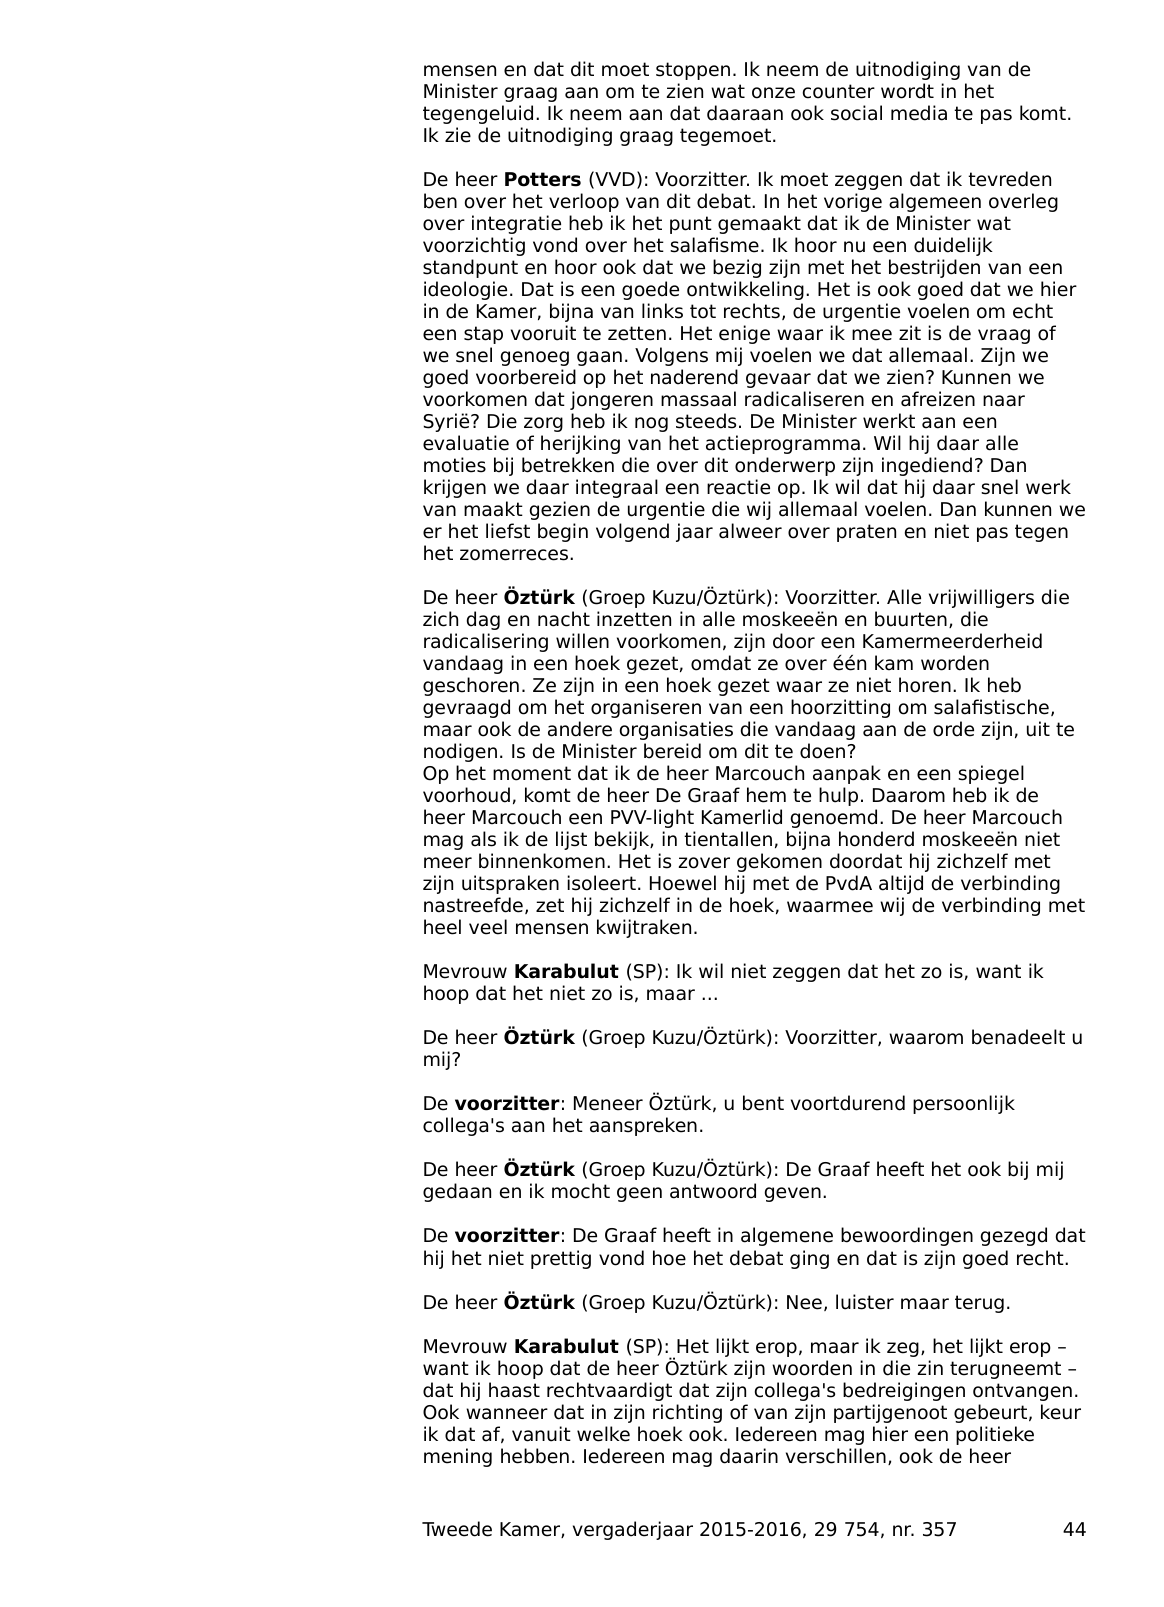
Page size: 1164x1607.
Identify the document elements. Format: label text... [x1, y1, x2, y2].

text De voorzitter: Meneer Öztürk, u bent voortdurend persoonlijk collega's aan het aanspreken. [422, 1093, 1087, 1137]
text De heer Potters (VVD): Voorzitter. Ik moet zeggen dat ik tevreden ben over het verloop van dit debat. In het vorige algemeen overleg over integratie heb ik het punt gemaakt dat ik de Minister wat voorzichtig vond over het salafisme. Ik hoor nu een duidelijk standpunt en hoor ook dat we bezig zijn met het bestrijden van een ideologie. Dat is een goede ontwikkeling. Het is ook goed dat we hier in de Kamer, bijna van links tot rechts, de urgentie voelen om echt een stap vooruit te zetten. Het enige waar ik mee zit is de vraag of we snel genoeg gaan. Volgens mij voelen we dat allemaal. Zijn we goed voorbereid op het naderend gevaar dat we zien? Kunnen we voorkomen dat jongeren massaal radicaliseren en afreizen naar Syrië? Die zorg heb ik nog steeds. De Minister werkt aan een evaluatie of herijking van het actieprogramma. Wil hij daar alle moties bij betrekken die over dit onderwerp zijn ingediend? Dan krijgen we daar integraal een reactie op. Ik wil dat hij daar snel werk van maakt gezien de urgentie die wij allemaal voelen. Dan kunnen we er het liefst begin volgend jaar alweer over praten en niet pas tegen het zomerreces. [422, 169, 1087, 565]
text De voorzitter: De Graaf heeft in algemene bewoordingen gezegd dat hij het niet prettig vond hoe het debat ging en dat is zijn goed recht. [422, 1225, 1087, 1269]
text mensen en dat dit moet stoppen. Ik neem de uitnodiging van de Minister graag aan om te zien wat onze counter wordt in het tegengeluid. Ik neem aan dat daaraan ook social media te pas komt. Ik zie de uitnodiging graag tegemoet. [422, 59, 1087, 147]
text De heer Öztürk (Groep Kuzu/Öztürk): Voorzitter. Alle vrijwilligers die zich dag en nacht inzetten in alle moskeeën en buurten, die radicalisering willen voorkomen, zijn door een Kamermeerderheid vandaag in een hoek gezet, omdat ze over één kam worden geschoren. Ze zijn in een hoek gezet waar ze niet horen. Ik heb gevraagd om het organiseren van een hoorzitting om salafistische, maar ook de andere organisaties die vandaag aan de orde zijn, uit te nodigen. Is de Minister bereid om dit te doen? [422, 587, 1087, 763]
text Mevrouw Karabulut (SP): Het lijkt erop, maar ik zeg, het lijkt erop – want ik hoop dat de heer Öztürk zijn woorden in die zin terugneemt – dat hij haast rechtvaardigt dat zijn collega's bedreigingen ontvangen. Ook wanneer dat in zijn richting of van zijn partijgenoot gebeurt, keur ik dat af, vanuit welke hoek ook. Iedereen mag hier een politieke mening hebben. Iedereen mag daarin verschillen, ook de heer [422, 1336, 1087, 1468]
text Op het moment dat ik de heer Marcouch aanpak en een spiegel voorhoud, komt de heer De Graaf hem te hulp. Daarom heb ik de heer Marcouch een PVV-light Kamerlid genoemd. De heer Marcouch mag als ik de lijst bekijk, in tientallen, bijna honderd moskeeën niet meer binnenkomen. Het is zover gekomen doordat hij zichzelf met zijn uitspraken isoleert. Hoewel hij met de PvdA altijd de verbinding nastreefde, zet hij zichzelf in de hoek, waarmee wij de verbinding met heel veel mensen kwijtraken. [422, 763, 1087, 939]
text De heer Öztürk (Groep Kuzu/Öztürk): Voorzitter, waarom benadeelt u mij? [422, 1027, 1087, 1071]
text De heer Öztürk (Groep Kuzu/Öztürk): Nee, luister maar terug. [422, 1292, 1087, 1313]
text De heer Öztürk (Groep Kuzu/Öztürk): De Graaf heeft het ook bij mij gedaan en ik mocht geen antwoord geven. [422, 1159, 1087, 1203]
text Mevrouw Karabulut (SP): Ik wil niet zeggen dat het zo is, want ik hoop dat het niet zo is, maar ... [422, 961, 1087, 1005]
